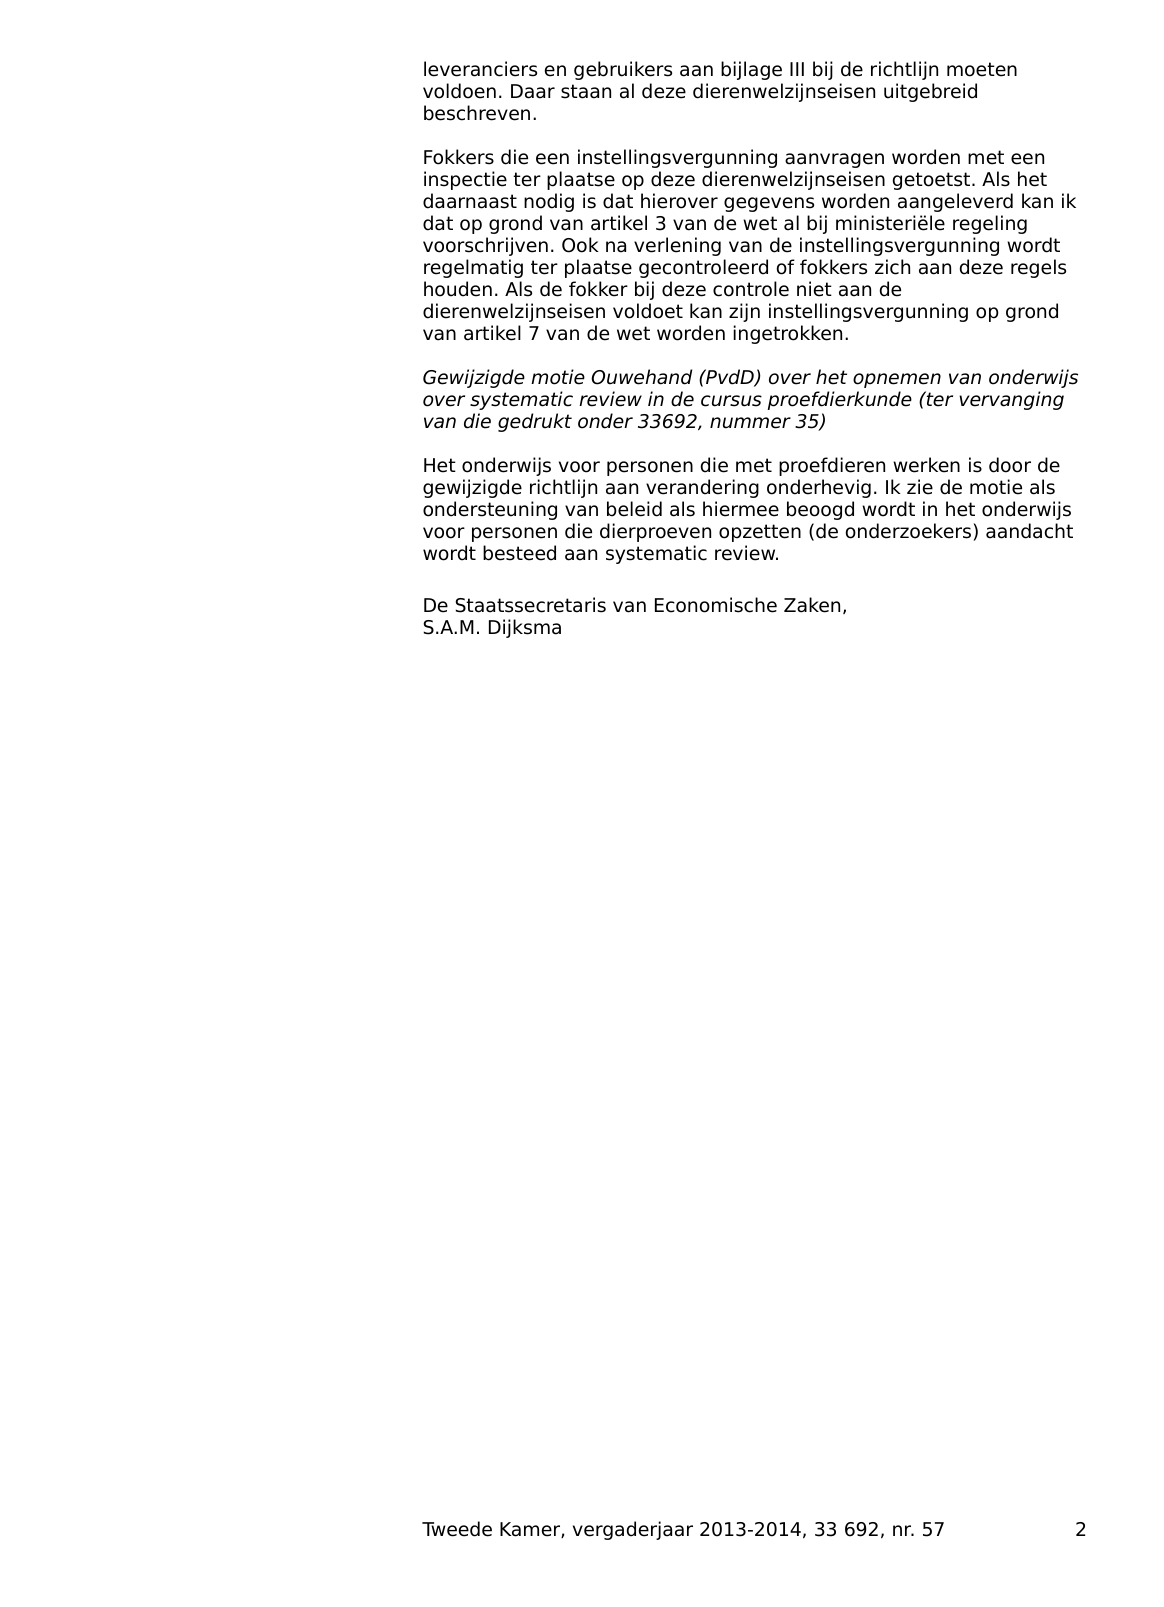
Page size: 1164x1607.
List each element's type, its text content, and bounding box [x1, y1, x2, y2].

text Het onderwijs voor personen die met proefdieren werken is door de gewijzigde richtlijn aan verandering onderhevig. Ik zie de motie als ondersteuning van beleid als hiermee beoogd wordt in het onderwijs voor personen die dierproeven opzetten (de onderzoekers) aandacht wordt besteed aan systematic review. [422, 455, 1087, 565]
text De Staatssecretaris van Economische Zaken, S.A.M. Dijksma [422, 595, 1087, 639]
text Fokkers die een instellingsvergunning aanvragen worden met een inspectie ter plaatse op deze dierenwelzijnseisen getoetst. Als het daarnaast nodig is dat hierover gegevens worden aangeleverd kan ik dat op grond van artikel 3 van de wet al bij ministeriële regeling voorschrijven. Ook na verlening van de instellingsvergunning wordt regelmatig ter plaatse gecontroleerd of fokkers zich aan deze regels houden. Als de fokker bij deze controle niet aan de dierenwelzijnseisen voldoet kan zijn instellingsvergunning op grond van artikel 7 van de wet worden ingetrokken. [422, 147, 1087, 345]
text leveranciers en gebruikers aan bijlage III bij de richtlijn moeten voldoen. Daar staan al deze dierenwelzijnseisen uitgebreid beschreven. [422, 59, 1087, 125]
subtitle Gewijzigde motie Ouwehand (PvdD) over het opnemen van onderwijs over systematic review in de cursus proefdierkunde (ter vervanging van die gedrukt onder 33692, nummer 35) [422, 367, 1087, 433]
